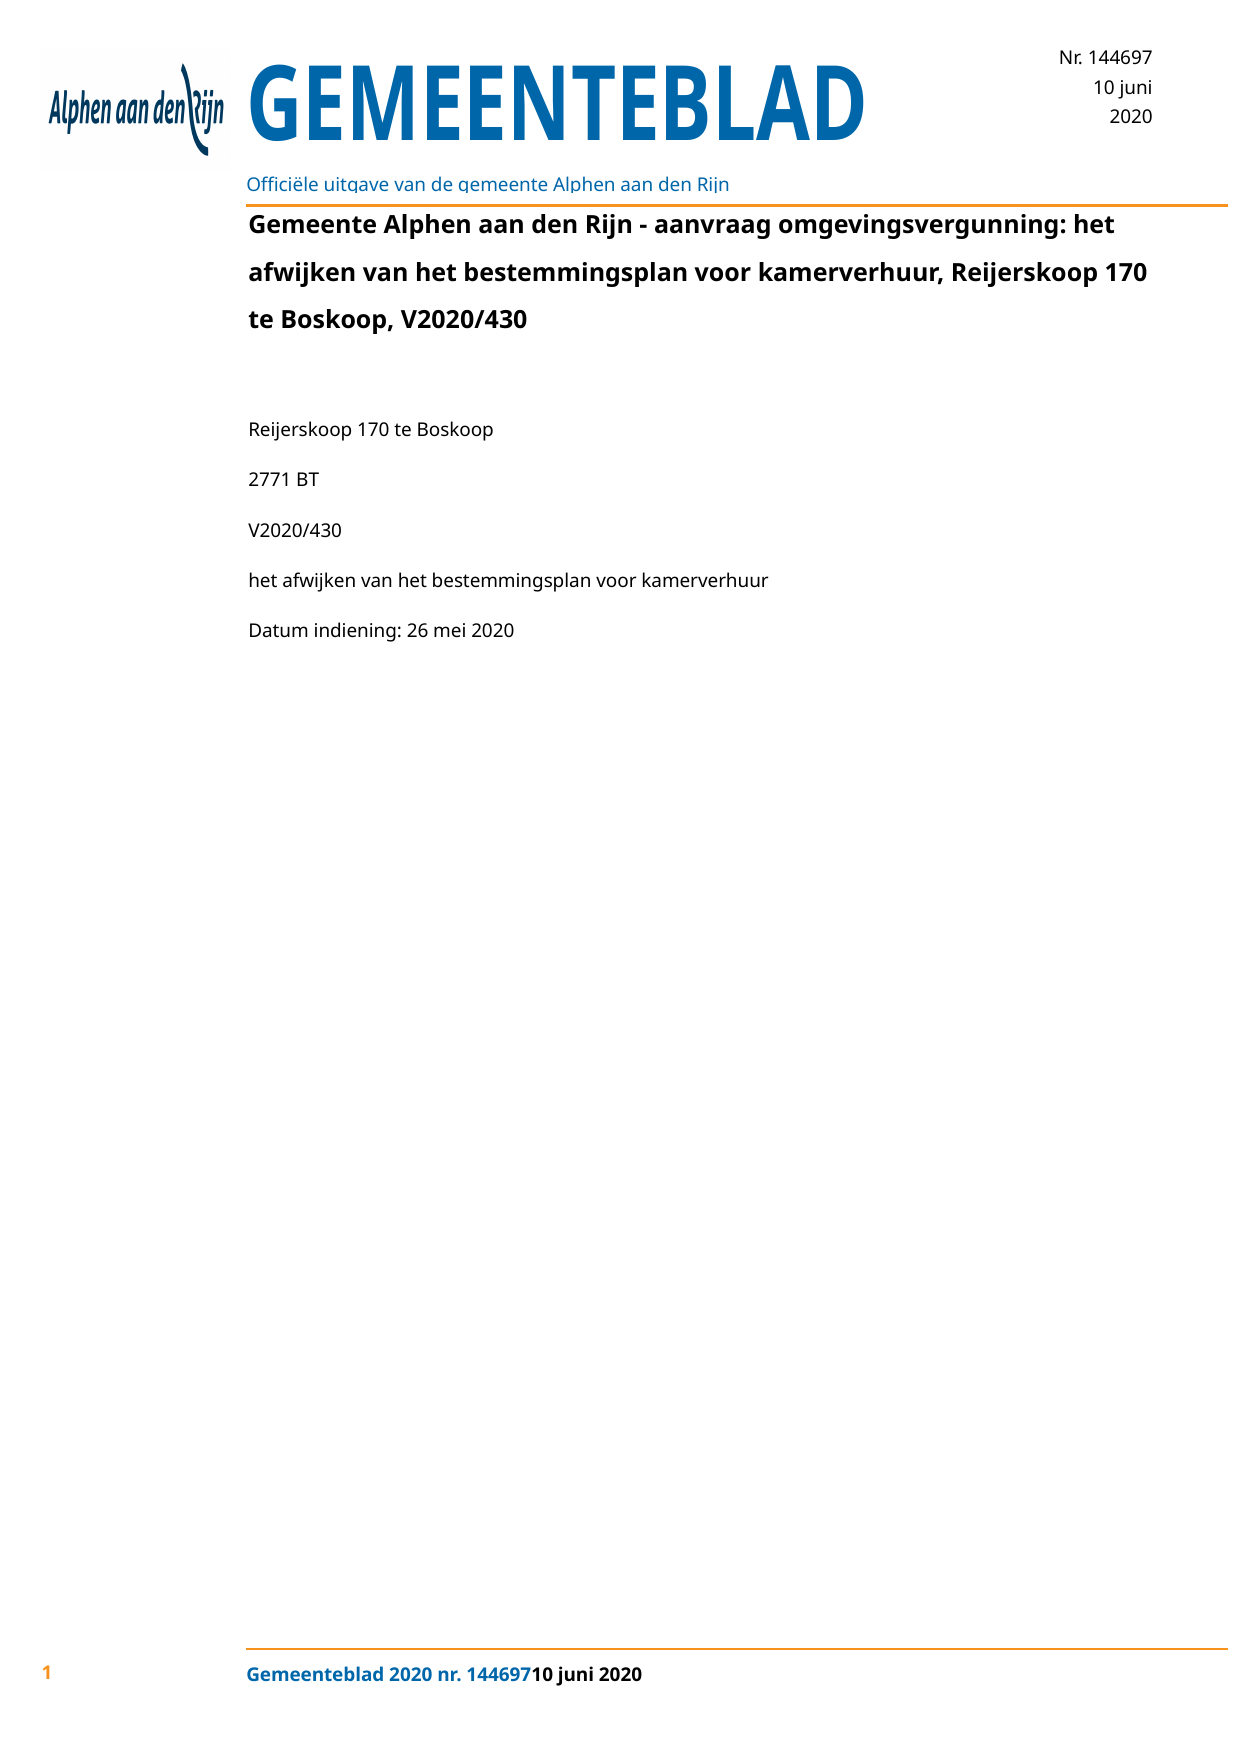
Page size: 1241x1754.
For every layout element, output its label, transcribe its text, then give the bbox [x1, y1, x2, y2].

text V2020/430 [248, 517, 1152, 542]
text Reijerskoop 170 te Boskoop [248, 416, 1152, 442]
picture [41, 47, 231, 172]
text Gemeente Alphen aan den Rijn - aanvraag omgevingsvergunning: het afwijken van het bestemmingsplan voor kamerverhuur, Reijerskoop 170 te Boskoop, V2020/430 [248, 207, 1152, 336]
text het afwijken van het bestemmingsplan voor kamerverhuur [248, 567, 1152, 593]
text Datum indiening: 26 mei 2020 [248, 618, 1152, 643]
text 2771 BT [248, 466, 1152, 492]
